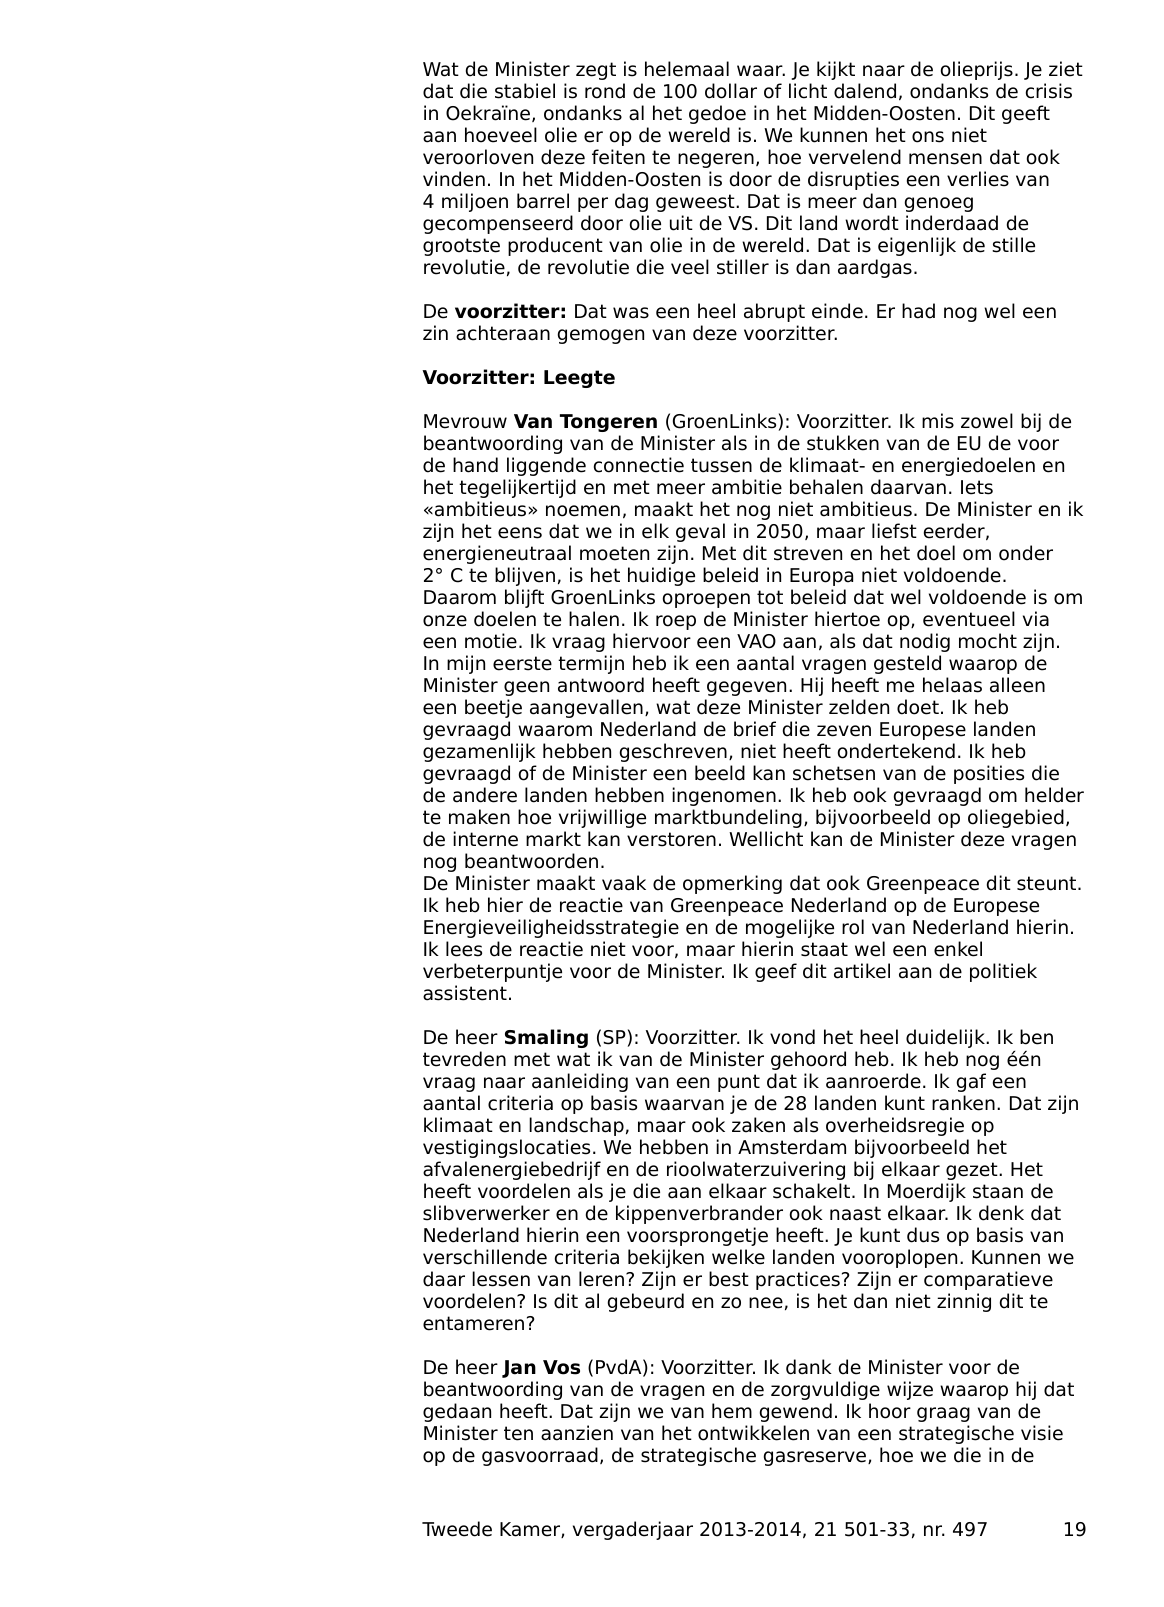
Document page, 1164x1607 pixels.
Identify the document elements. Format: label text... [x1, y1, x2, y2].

text De heer Smaling (SP): Voorzitter. Ik vond het heel duidelijk. Ik ben tevreden met wat ik van de Minister gehoord heb. Ik heb nog één vraag naar aanleiding van een punt dat ik aanroerde. Ik gaf een aantal criteria op basis waarvan je de 28 landen kunt ranken. Dat zijn klimaat en landschap, maar ook zaken als overheidsregie op vestigingslocaties. We hebben in Amsterdam bijvoorbeeld het afvalenergiebedrijf en de rioolwaterzuivering bij elkaar gezet. Het heeft voordelen als je die aan elkaar schakelt. In Moerdijk staan de slibverwerker en de kippenverbrander ook naast elkaar. Ik denk dat Nederland hierin een voorsprongetje heeft. Je kunt dus op basis van verschillende criteria bekijken welke landen vooroplopen. Kunnen we daar lessen van leren? Zijn er best practices? Zijn er comparatieve voordelen? Is dit al gebeurd en zo nee, is het dan niet zinnig dit te entameren? [422, 1027, 1087, 1335]
text Wat de Minister zegt is helemaal waar. Je kijkt naar de olieprijs. Je ziet dat die stabiel is rond de 100 dollar of licht dalend, ondanks de crisis in Oekraïne, ondanks al het gedoe in het Midden-Oosten. Dit geeft aan hoeveel olie er op de wereld is. We kunnen het ons niet veroorloven deze feiten te negeren, hoe vervelend mensen dat ook vinden. In het Midden-Oosten is door de disrupties een verlies van 4 miljoen barrel per dag geweest. Dat is meer dan genoeg gecompenseerd door olie uit de VS. Dit land wordt inderdaad de grootste producent van olie in de wereld. Dat is eigenlijk de stille revolutie, de revolutie die veel stiller is dan aardgas. [422, 59, 1087, 279]
text Mevrouw Van Tongeren (GroenLinks): Voorzitter. Ik mis zowel bij de beantwoording van de Minister als in de stukken van de EU de voor de hand liggende connectie tussen de klimaat- en energiedoelen en het tegelijkertijd en met meer ambitie behalen daarvan. Iets «ambitieus» noemen, maakt het nog niet ambitieus. De Minister en ik zijn het eens dat we in elk geval in 2050, maar liefst eerder, energieneutraal moeten zijn. Met dit streven en het doel om onder 2° C te blijven, is het huidige beleid in Europa niet voldoende. Daarom blijft GroenLinks oproepen tot beleid dat wel voldoende is om onze doelen te halen. Ik roep de Minister hiertoe op, eventueel via een motie. Ik vraag hiervoor een VAO aan, als dat nodig mocht zijn. [422, 411, 1087, 653]
text In mijn eerste termijn heb ik een aantal vragen gesteld waarop de Minister geen antwoord heeft gegeven. Hij heeft me helaas alleen een beetje aangevallen, wat deze Minister zelden doet. Ik heb gevraagd waarom Nederland de brief die zeven Europese landen gezamenlijk hebben geschreven, niet heeft ondertekend. Ik heb gevraagd of de Minister een beeld kan schetsen van de posities die de andere landen hebben ingenomen. Ik heb ook gevraagd om helder te maken hoe vrijwillige marktbundeling, bijvoorbeeld op oliegebied, de interne markt kan verstoren. Wellicht kan de Minister deze vragen nog beantwoorden. [422, 653, 1087, 873]
text De voorzitter: Dat was een heel abrupt einde. Er had nog wel een zin achteraan gemogen van deze voorzitter. [422, 301, 1087, 345]
text De heer Jan Vos (PvdA): Voorzitter. Ik dank de Minister voor de beantwoording van de vragen en de zorgvuldige wijze waarop hij dat gedaan heeft. Dat zijn we van hem gewend. Ik hoor graag van de Minister ten aanzien van het ontwikkelen van een strategische visie op de gasvoorraad, de strategische gasreserve, hoe we die in de [422, 1357, 1087, 1467]
text De Minister maakt vaak de opmerking dat ook Greenpeace dit steunt. Ik heb hier de reactie van Greenpeace Nederland op de Europese Energieveiligheidsstrategie en de mogelijke rol van Nederland hierin. Ik lees de reactie niet voor, maar hierin staat wel een enkel verbeterpuntje voor de Minister. Ik geef dit artikel aan de politiek assistent. [422, 873, 1087, 1005]
subtitle Voorzitter: Leegte [422, 367, 1087, 389]
